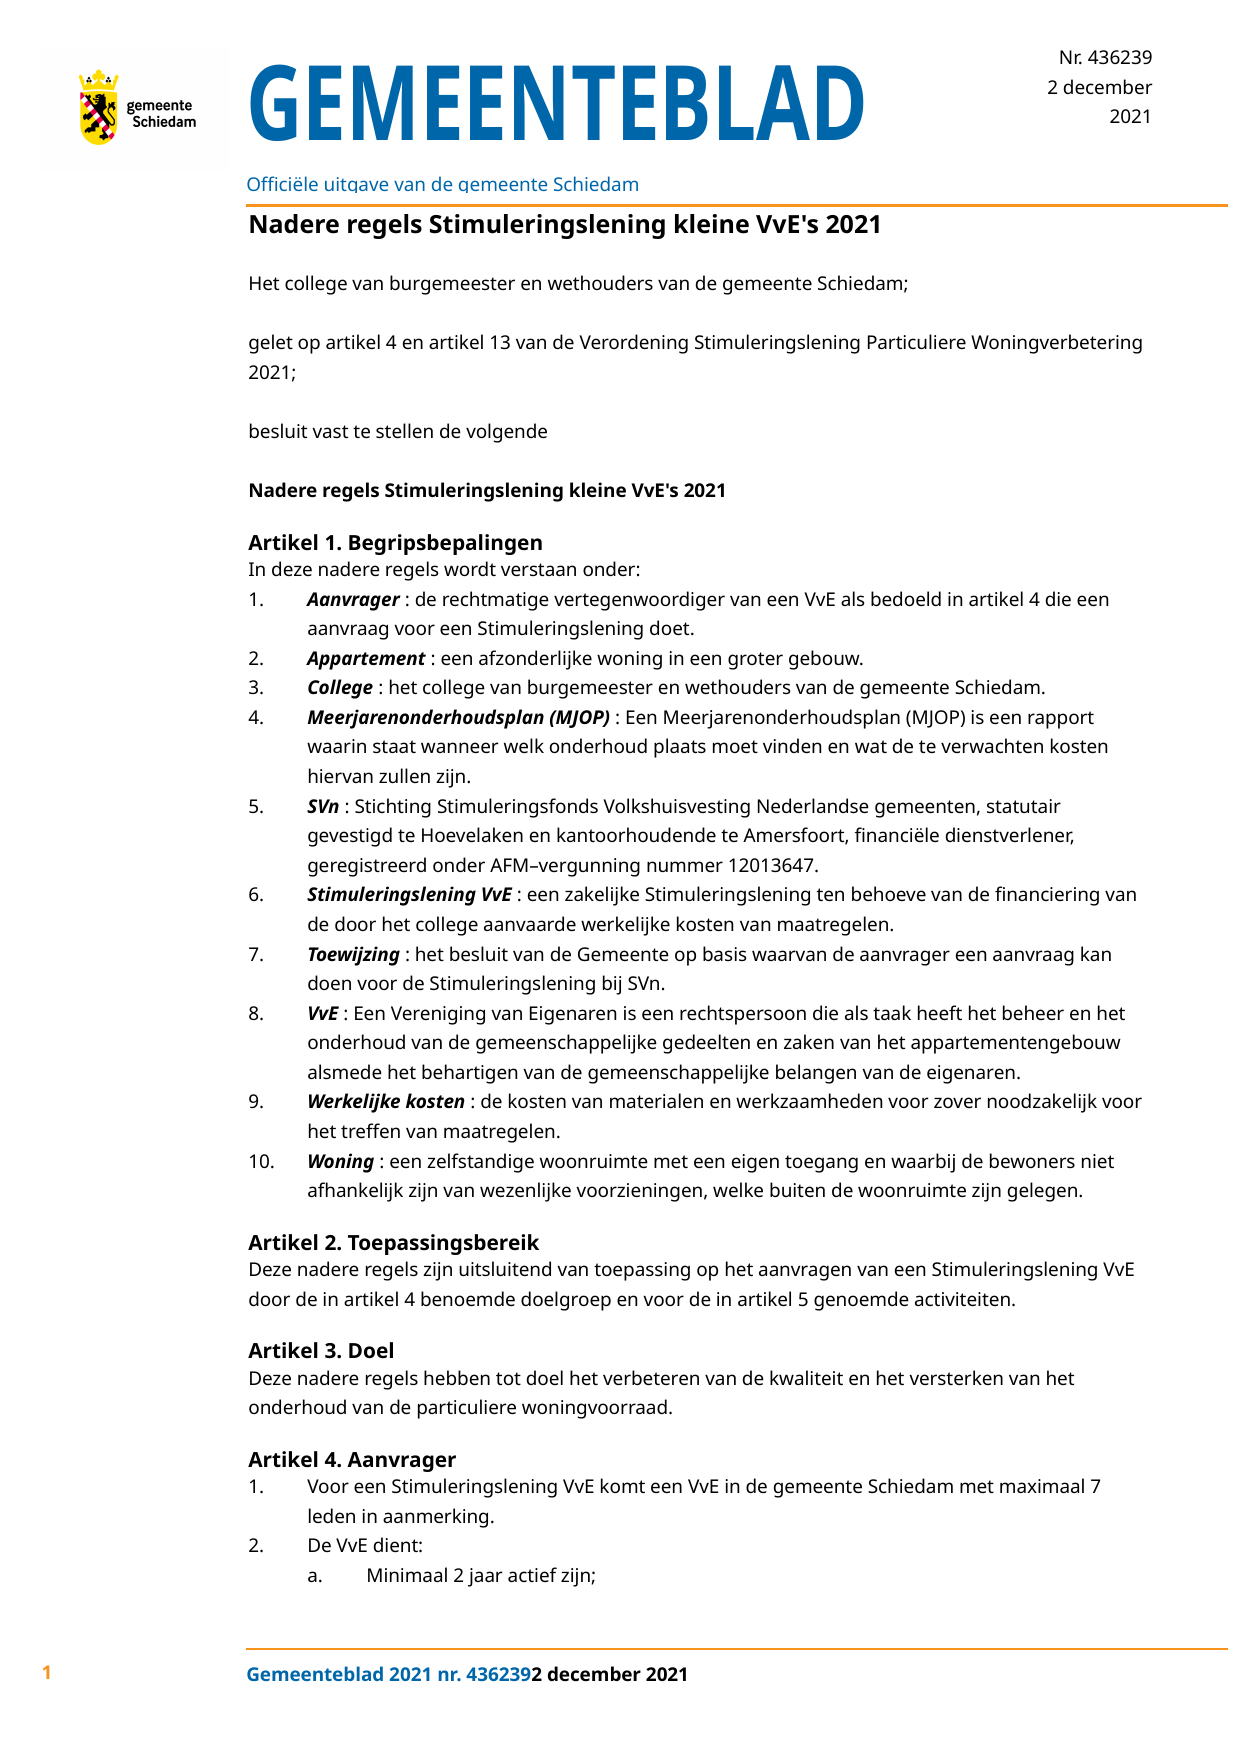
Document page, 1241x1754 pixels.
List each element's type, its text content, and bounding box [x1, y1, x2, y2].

text Deze nadere regels zijn uitsluitend van toepassing op het aanvragen van een Stimuleringslening VvE door de in artikel 4 benoemde doelgroep en voor de in artikel 5 genoemde activiteiten. [248, 1256, 1152, 1312]
list Aanvrager : de rechtmatige vertegenwoordiger van een VvE als bedoeld in artikel 4 die een aanvraag voor een Stimuleringslening doet. [248, 586, 1152, 641]
list Werkelijke kosten : de kosten van materialen en werkzaamheden voor zover noodzakelijk voor het treffen van maatregelen. [248, 1089, 1152, 1144]
list Meerjarenonderhoudsplan (MJOP) : Een Meerjarenonderhoudsplan (MJOP) is een rapport waarin staat wanneer welk onderhoud plaats moet vinden en wat de te verwachten kosten hiervan zullen zijn. [248, 704, 1152, 789]
text Nadere regels Stimuleringslening kleine VvE's 2021 [248, 207, 1152, 241]
list Minimaal 2 jaar actief zijn; [307, 1562, 1152, 1588]
text Artikel 2. Toepassingsbereik [248, 1228, 1152, 1256]
text gelet op artikel 4 en artikel 13 van de Verordening Stimuleringslening Particuliere Woningverbetering 2021; [248, 329, 1152, 385]
picture [41, 47, 231, 172]
text Nadere regels Stimuleringslening kleine VvE's 2021 [248, 477, 1152, 503]
text Artikel 4. Aanvrager [248, 1445, 1152, 1473]
list SVn : Stichting Stimuleringsfonds Volkshuisvesting Nederlandse gemeenten, statutair gevestigd te Hoevelaken en kantoorhoudende te Amersfoort, financiële dienstverlener, geregistreerd onder AFM–vergunning nummer 12013647. [248, 793, 1152, 878]
text Artikel 1. Begripsbepalingen [248, 528, 1152, 556]
list De VvE dient: [248, 1532, 1152, 1558]
text In deze nadere regels wordt verstaan onder: [248, 556, 1152, 582]
list VvE : Een Vereniging van Eigenaren is een rechtspersoon die als taak heeft het beheer en het onderhoud van de gemeenschappelijke gedeelten en zaken van het appartementengebouw alsmede het behartigen van de gemeenschappelijke belangen van de eigenaren. [248, 1000, 1152, 1085]
list Toewijzing : het besluit van de Gemeente op basis waarvan de aanvrager een aanvraag kan doen voor de Stimuleringslening bij SVn. [248, 941, 1152, 996]
list Voor een Stimuleringslening VvE komt een VvE in de gemeente Schiedam met maximaal 7 leden in aanmerking. [248, 1473, 1152, 1528]
list College : het college van burgemeester en wethouders van de gemeente Schiedam. [248, 674, 1152, 700]
text Het college van burgemeester en wethouders van de gemeente Schiedam; [248, 270, 1152, 296]
text besluit vast te stellen de volgende [248, 418, 1152, 444]
text Artikel 3. Doel [248, 1336, 1152, 1365]
list Woning : een zelfstandige woonruimte met een eigen toegang en waarbij de bewoners niet afhankelijk zijn van wezenlijke voorzieningen, welke buiten de woonruimte zijn gelegen. [248, 1148, 1152, 1203]
list Stimuleringslening VvE : een zakelijke Stimuleringslening ten behoeve van de financiering van de door het college aanvaarde werkelijke kosten van maatregelen. [248, 882, 1152, 937]
list Appartement : een afzonderlijke woning in een groter gebouw. [248, 645, 1152, 671]
text Deze nadere regels hebben tot doel het verbeteren van de kwaliteit en het versterken van het onderhoud van de particuliere woningvoorraad. [248, 1365, 1152, 1420]
